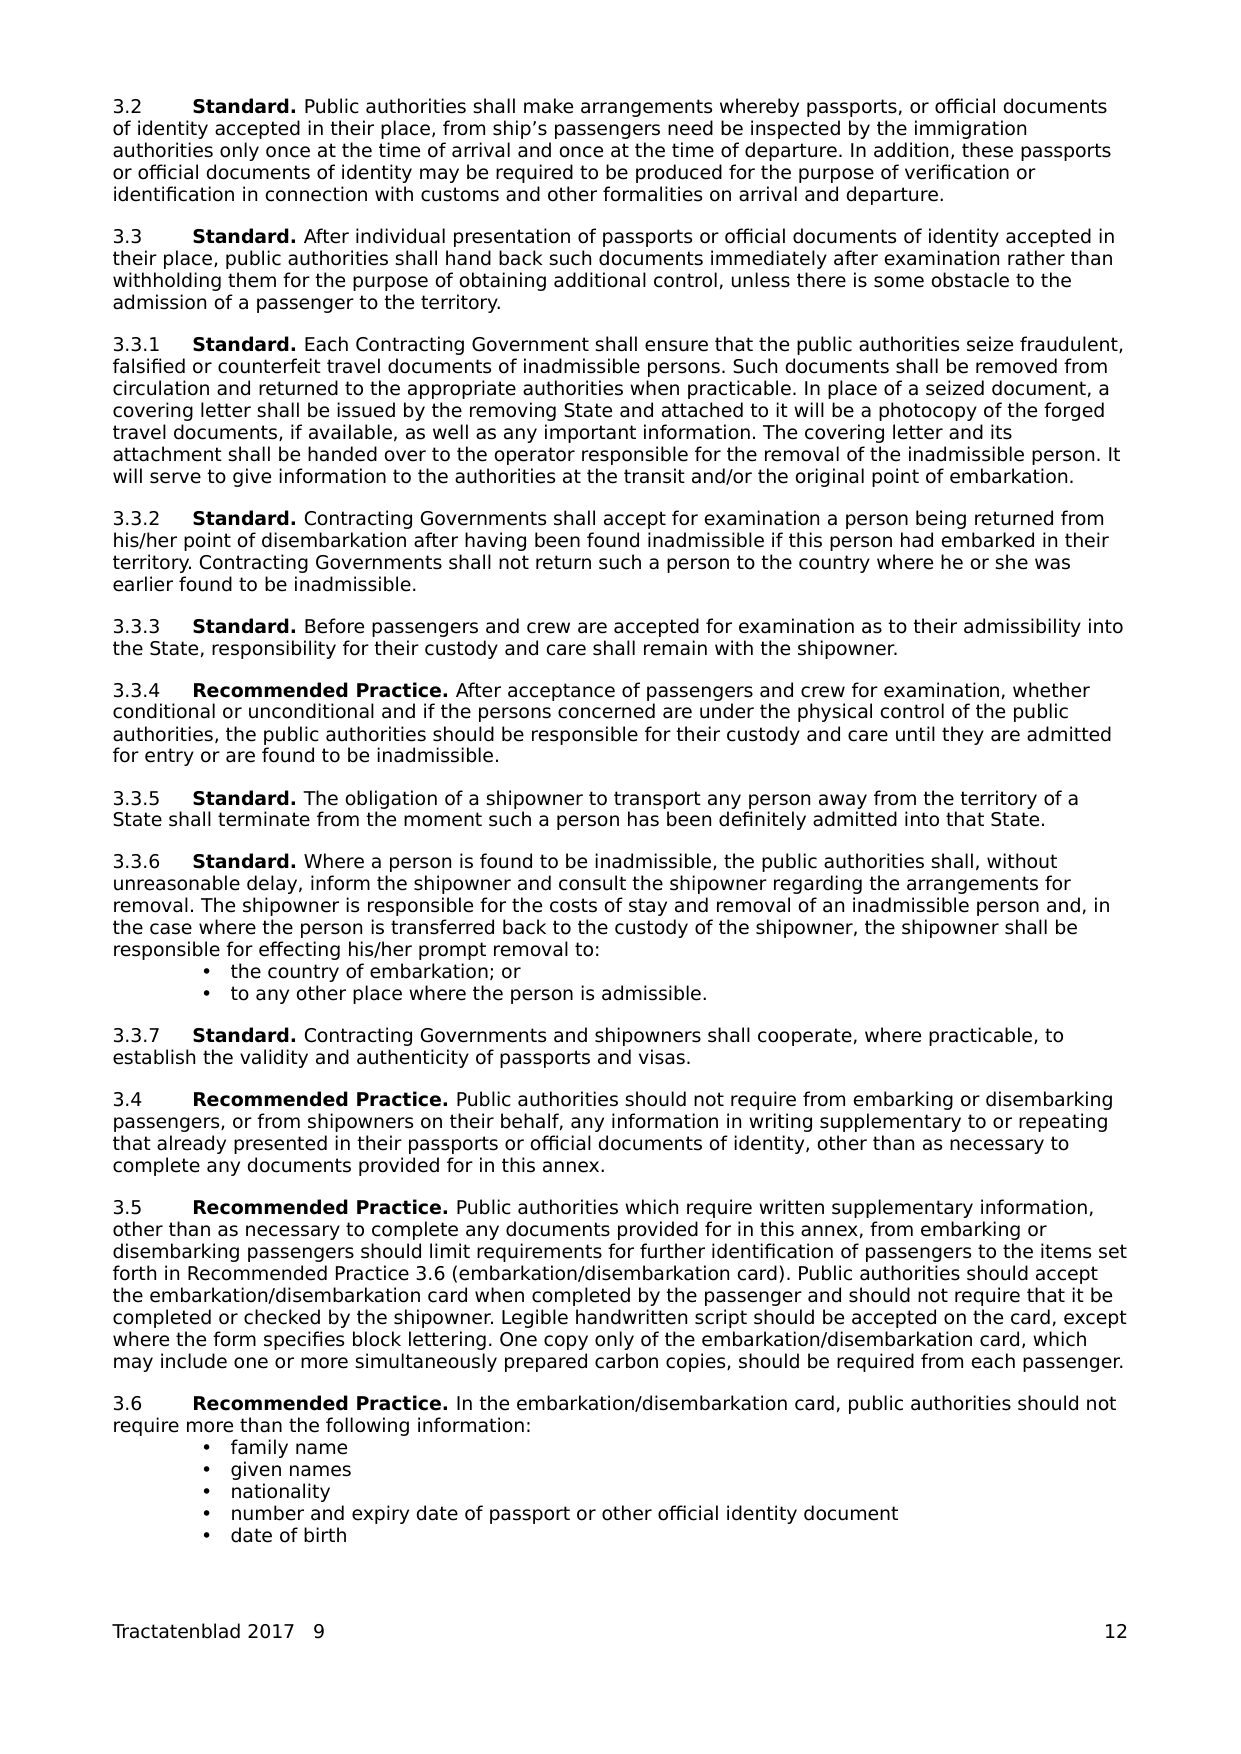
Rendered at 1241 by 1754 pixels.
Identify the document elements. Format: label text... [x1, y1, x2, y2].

text 3.2 Standard. Public authorities shall make arrangements whereby passports, or official documents of identity accepted in their place, from ship’s passengers need be inspected by the immigration authorities only once at the time of arrival and once at the time of departure. In addition, these passports or official documents of identity may be required to be produced for the purpose of verification or identification in connection with customs and other formalities on arrival and departure. [112, 96, 1128, 206]
text • nationality [201, 1481, 1128, 1503]
text 3.3.4 Recommended Practice. After acceptance of passengers and crew for examination, whether conditional or unconditional and if the persons concerned are under the physical control of the public authorities, the public authorities should be responsible for their custody and care until they are admitted for entry or are found to be inadmissible. [112, 679, 1128, 767]
text 3.3.6 Standard. Where a person is found to be inadmissible, the public authorities shall, without unreasonable delay, inform the shipowner and consult the shipowner regarding the arrangements for removal. The shipowner is responsible for the costs of stay and removal of an inadmissible person and, in the case where the person is transferred back to the custody of the shipowner, the shipowner shall be responsible for effecting his/her prompt removal to: [112, 851, 1128, 961]
text • to any other place where the person is admissible. [201, 983, 1128, 1005]
text 3.3.1 Standard. Each Contracting Government shall ensure that the public authorities seize fraudulent, falsified or counterfeit travel documents of inadmissible persons. Such documents shall be removed from circulation and returned to the appropriate authorities when practicable. In place of a seized document, a covering letter shall be issued by the removing State and attached to it will be a photocopy of the forged travel documents, if available, as well as any important information. The covering letter and its attachment shall be handed over to the operator responsible for the removal of the inadmissible person. It will serve to give information to the authorities at the transit and/or the original point of embarkation. [112, 334, 1128, 488]
text 3.4 Recommended Practice. Public authorities should not require from embarking or disembarking passengers, or from shipowners on their behalf, any information in writing supplementary to or repeating that already presented in their passports or official documents of identity, other than as necessary to complete any documents provided for in this annex. [112, 1089, 1128, 1177]
text 3.3.2 Standard. Contracting Governments shall accept for examination a person being returned from his/her point of disembarkation after having been found inadmissible if this person had embarked in their territory. Contracting Governments shall not return such a person to the country where he or she was earlier found to be inadmissible. [112, 508, 1128, 596]
text 3.3.7 Standard. Contracting Governments and shipowners shall cooperate, where practicable, to establish the validity and authenticity of passports and visas. [112, 1025, 1128, 1069]
text 3.3.5 Standard. The obligation of a shipowner to transport any person away from the territory of a State shall terminate from the moment such a person has been definitely admitted into that State. [112, 787, 1128, 831]
text • date of birth [201, 1525, 1128, 1547]
text 3.5 Recommended Practice. Public authorities which require written supplementary information, other than as necessary to complete any documents provided for in this annex, from embarking or disembarking passengers should limit requirements for further identification of passengers to the items set forth in Recommended Practice 3.6 (embarkation/disembarkation card). Public authorities should accept the embarkation/disembarkation card when completed by the passenger and should not require that it be completed or checked by the shipowner. Legible handwritten script should be accepted on the card, except where the form specifies block lettering. One copy only of the embarkation/disembarkation card, which may include one or more simultaneously prepared carbon copies, should be required from each passenger. [112, 1197, 1128, 1373]
text • given names [201, 1459, 1128, 1481]
text • family name [201, 1437, 1128, 1459]
text • the country of embarkation; or [201, 961, 1128, 983]
text • number and expiry date of passport or other official identity document [201, 1503, 1128, 1525]
text 3.3.3 Standard. Before passengers and crew are accepted for examination as to their admissibility into the State, responsibility for their custody and care shall remain with the shipowner. [112, 616, 1128, 659]
text 3.3 Standard. After individual presentation of passports or official documents of identity accepted in their place, public authorities shall hand back such documents immediately after examination rather than withholding them for the purpose of obtaining additional control, unless there is some obstacle to the admission of a passenger to the territory. [112, 226, 1128, 314]
text 3.6 Recommended Practice. In the embarkation/disembarkation card, public authorities should not require more than the following information: [112, 1393, 1128, 1437]
